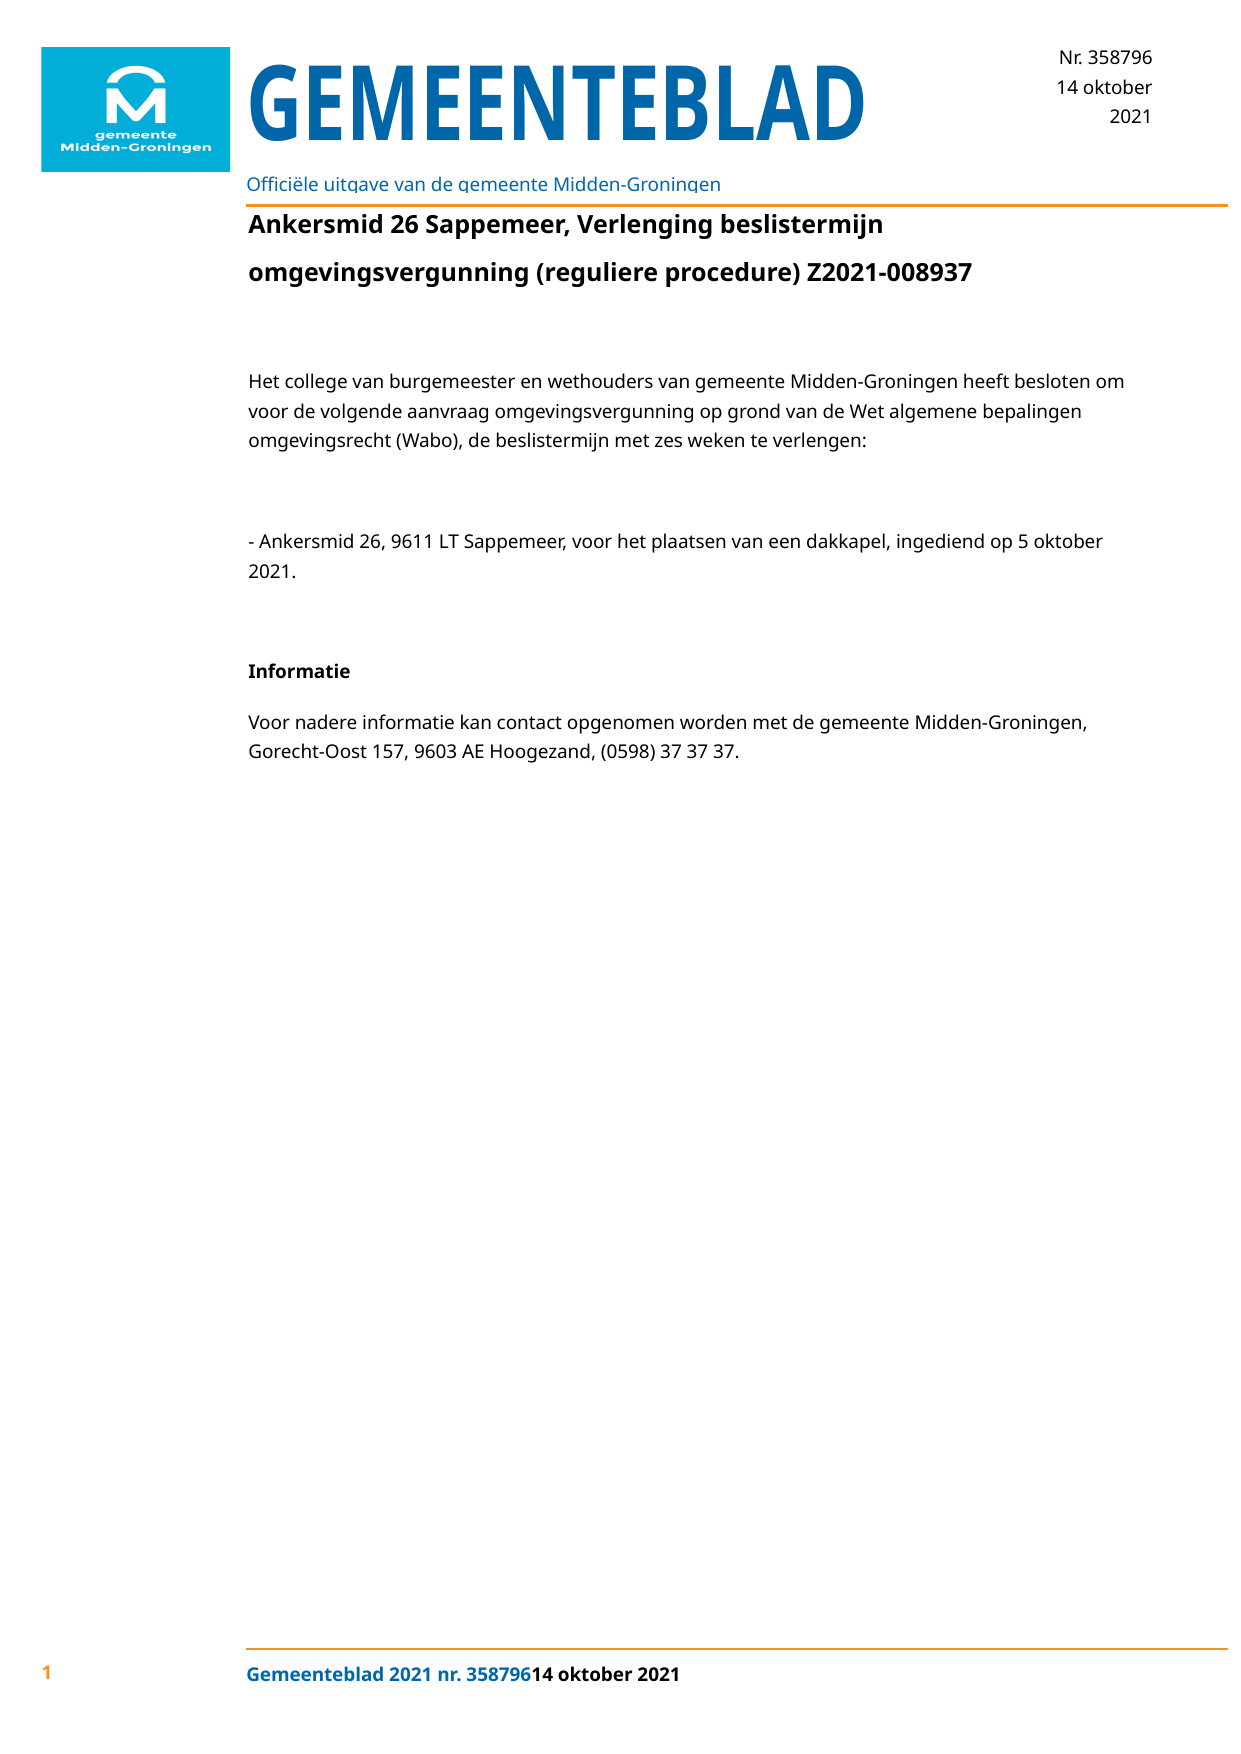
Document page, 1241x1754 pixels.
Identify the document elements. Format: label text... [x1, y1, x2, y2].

text Informatie [248, 659, 1152, 684]
text Ankersmid 26 Sappemeer, Verlenging beslistermijn omgevingsvergunning (reguliere procedure) Z2021-008937 [248, 207, 1152, 288]
picture [184, 146, 190, 153]
text Het college van burgemeester en wethouders van gemeente Midden-Groningen heeft besloten om voor de volgende aanvraag omgevingsvergunning op grond van de Wet algemene bepalingen omgevingsrecht (Wabo), de beslistermijn met zes weken te verlengen: [248, 368, 1152, 453]
picture [107, 89, 165, 122]
picture [108, 66, 164, 82]
text Voor nadere informatie kan contact opgenomen worden met de gemeente Midden-Groningen, Gorecht-Oost 157, 9603 AE Hoogezand, (0598) 37 37 37. [248, 709, 1152, 764]
text - Ankersmid 26, 9611 LT Sappemeer, voor het plaatsen van een dakkapel, ingediend op 5 oktober 2021. [248, 528, 1152, 584]
